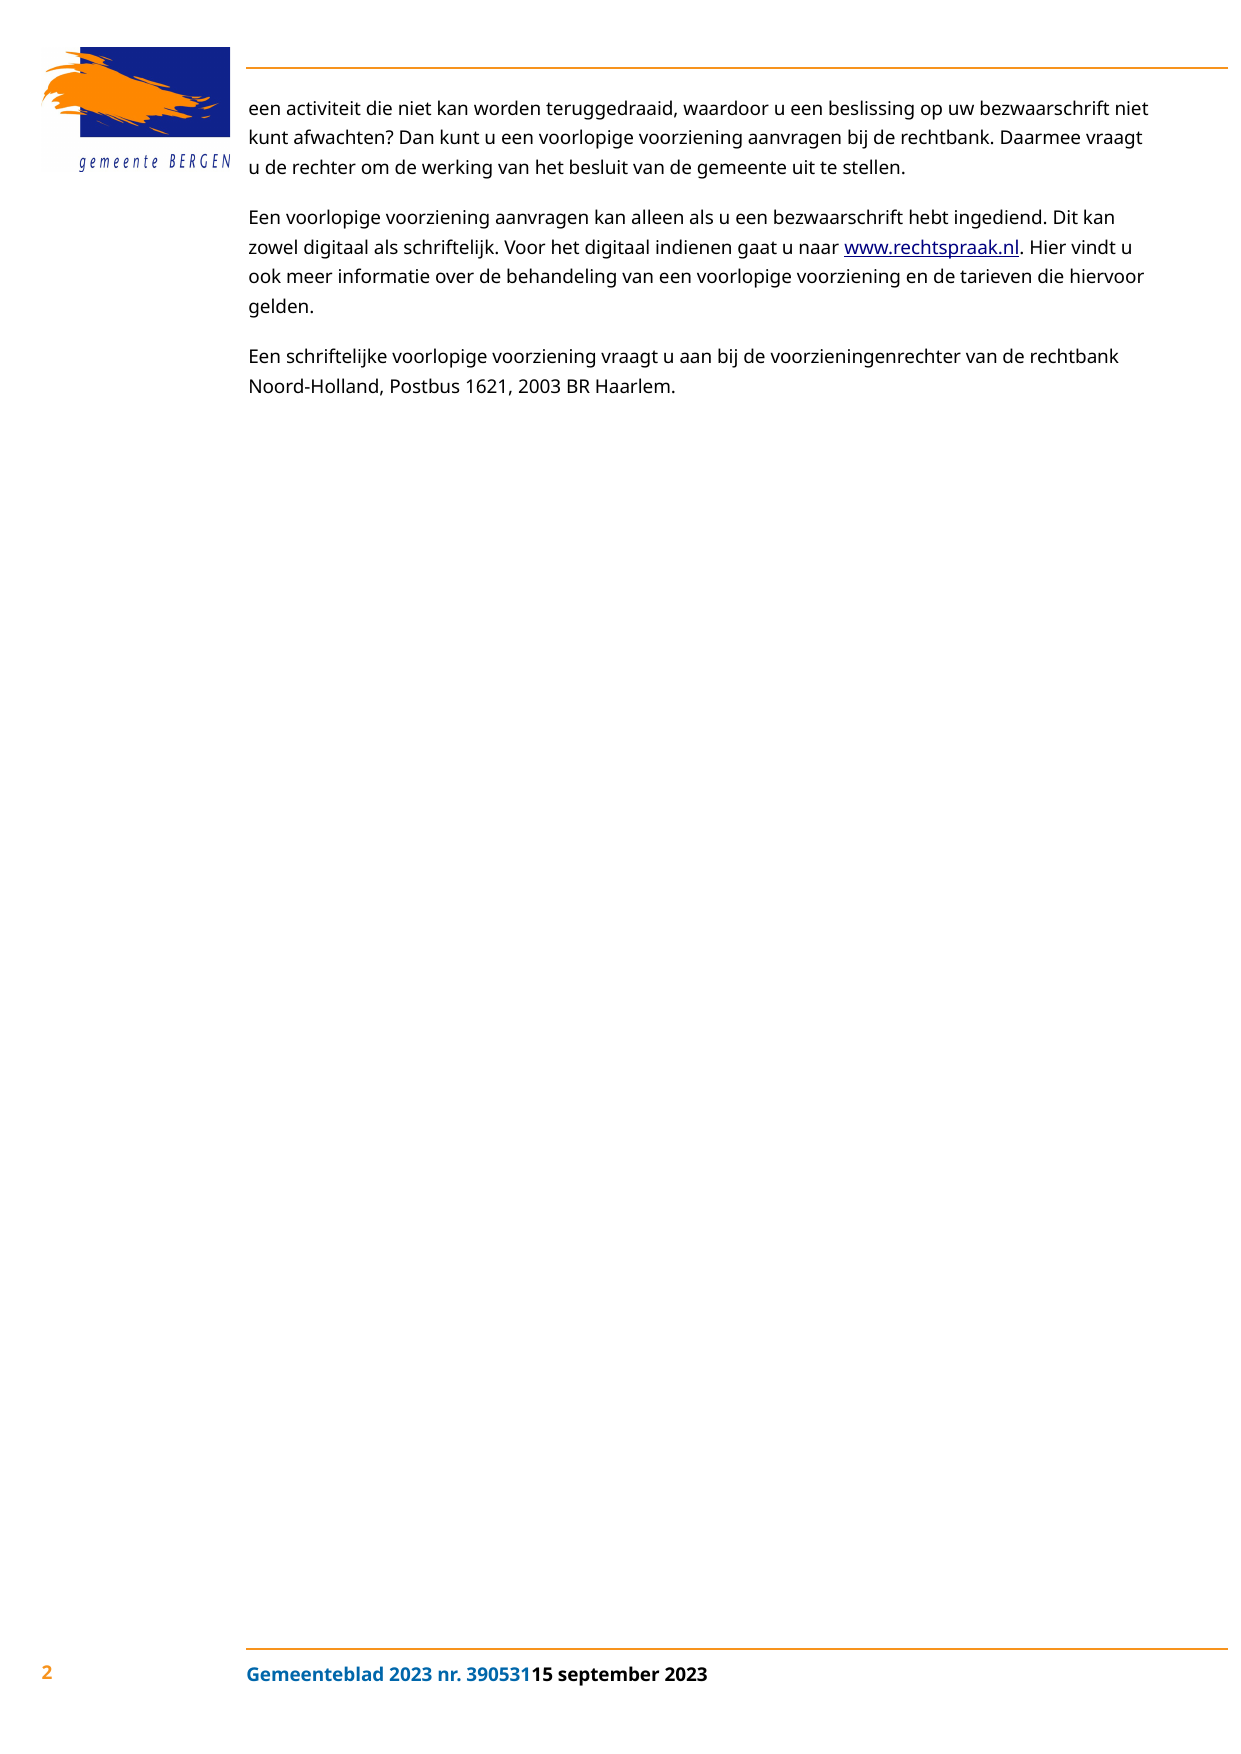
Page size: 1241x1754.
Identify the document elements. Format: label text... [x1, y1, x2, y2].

text Een schriftelijke voorlopige voorziening vraagt u aan bij de voorzieningenrechter van de rechtbank Noord-Holland, Postbus 1621, 2003 BR Haarlem. [248, 343, 1152, 399]
text een activiteit die niet kan worden teruggedraaid, waardoor u een beslissing op uw bezwaarschrift niet kunt afwachten? Dan kunt u een voorlopige voorziening aanvragen bij de rechtbank. Daarmee vraagt u de rechter om de werking van het besluit van de gemeente uit te stellen. [248, 95, 1152, 180]
picture [41, 47, 231, 172]
text Een voorlopige voorziening aanvragen kan alleen als u een bezwaarschrift hebt ingediend. Dit kan zowel digitaal als schriftelijk. Voor het digitaal indienen gaat u naar www.rechtspraak.nl. Hier vindt u ook meer informatie over de behandeling van een voorlopige voorziening en de tarieven die hiervoor gelden. [248, 204, 1152, 319]
